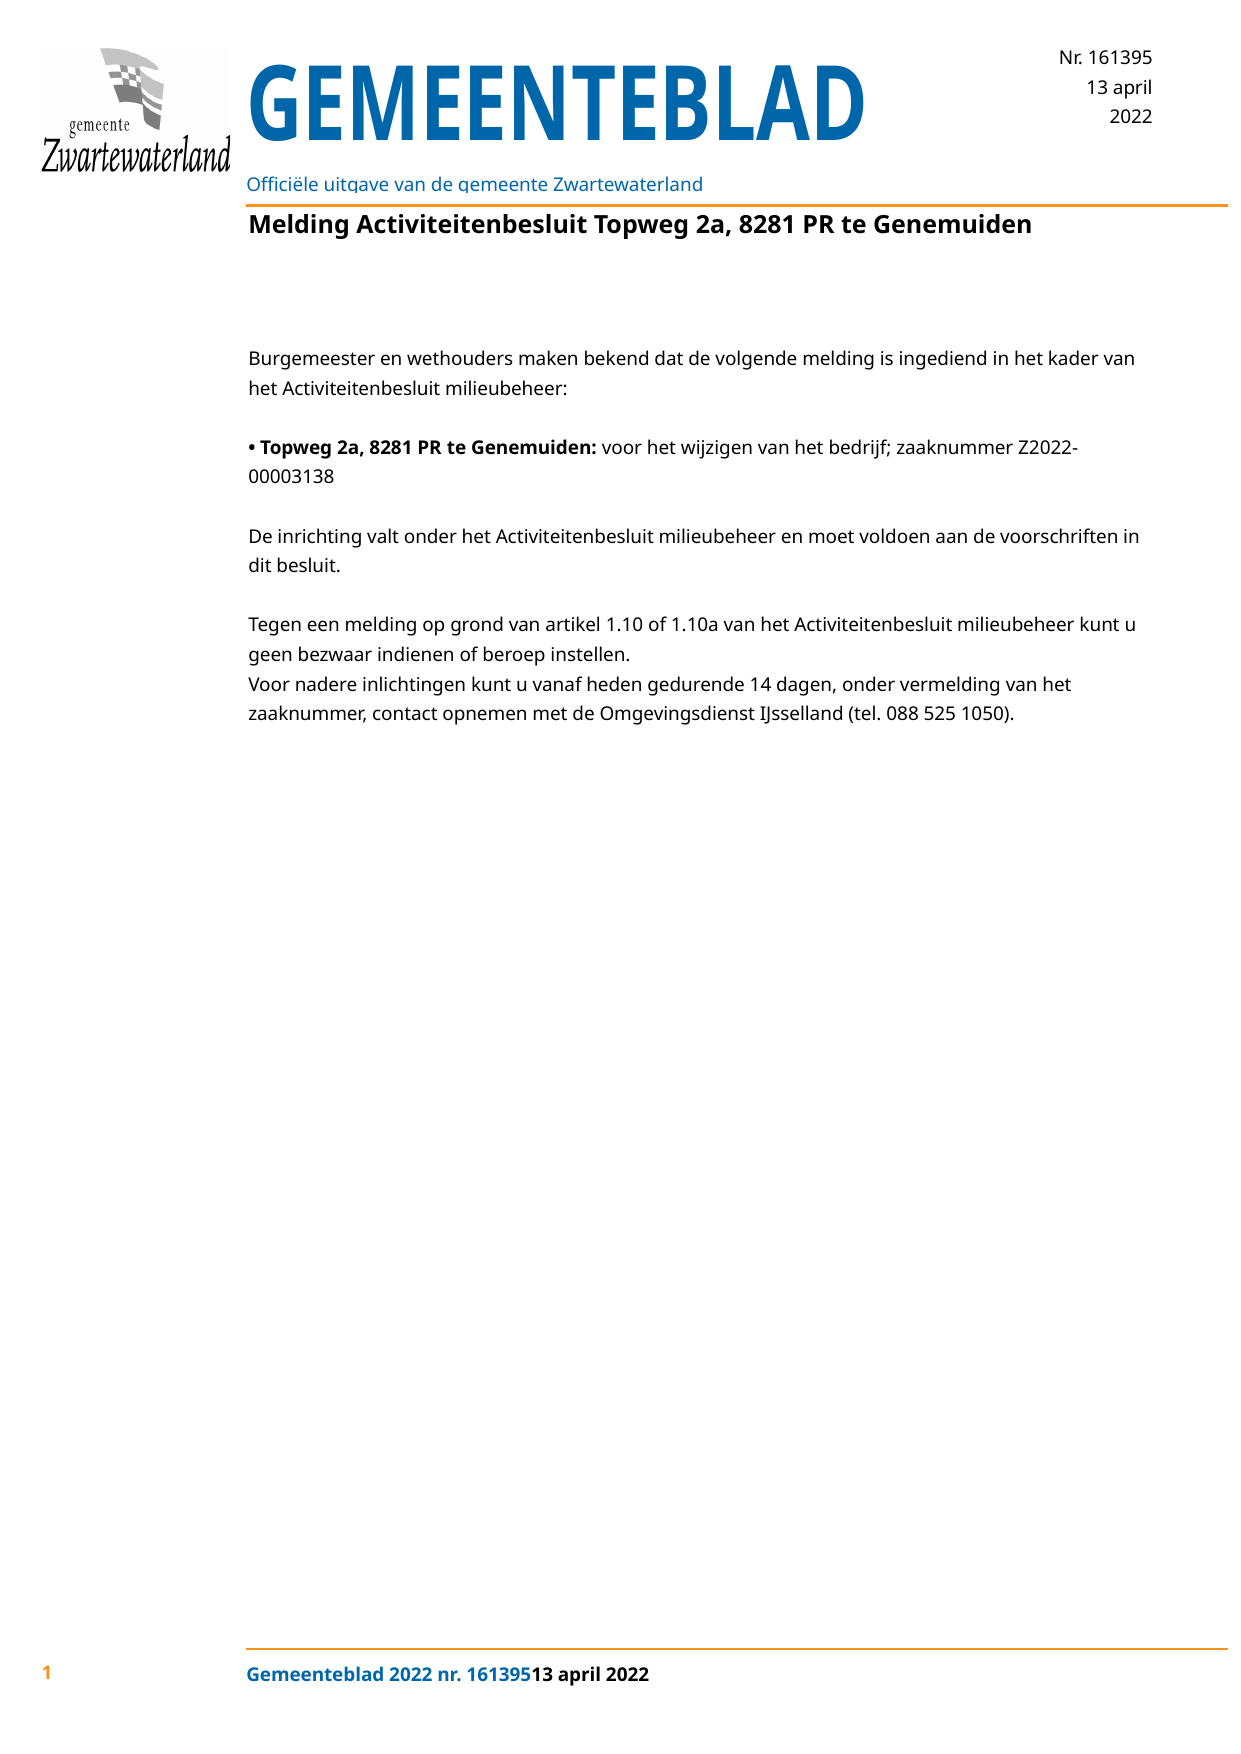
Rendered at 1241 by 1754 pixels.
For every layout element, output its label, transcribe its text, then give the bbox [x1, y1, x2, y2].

text Voor nadere inlichtingen kunt u vanaf heden gedurende 14 dagen, onder vermelding van het zaaknummer, contact opnemen met de Omgevingsdienst IJsselland (tel. 088 525 1050). [248, 671, 1152, 726]
text Burgemeester en wethouders maken bekend dat de volgende melding is ingediend in het kader van het Activiteitenbesluit milieubeheer: [248, 345, 1152, 401]
text Melding Activiteitenbesluit Topweg 2a, 8281 PR te Genemuiden [248, 207, 1152, 241]
text • Topweg 2a, 8281 PR te Genemuiden: voor het wijzigen van het bedrijf; zaaknummer Z2022-00003138 [248, 434, 1152, 489]
text De inrichting valt onder het Activiteitenbesluit milieubeheer en moet voldoen aan de voorschriften in dit besluit. [248, 523, 1152, 578]
text Tegen een melding op grond van artikel 1.10 of 1.10a van het Activiteitenbesluit milieubeheer kunt u geen bezwaar indienen of beroep instellen. [248, 612, 1152, 667]
picture [41, 47, 231, 172]
